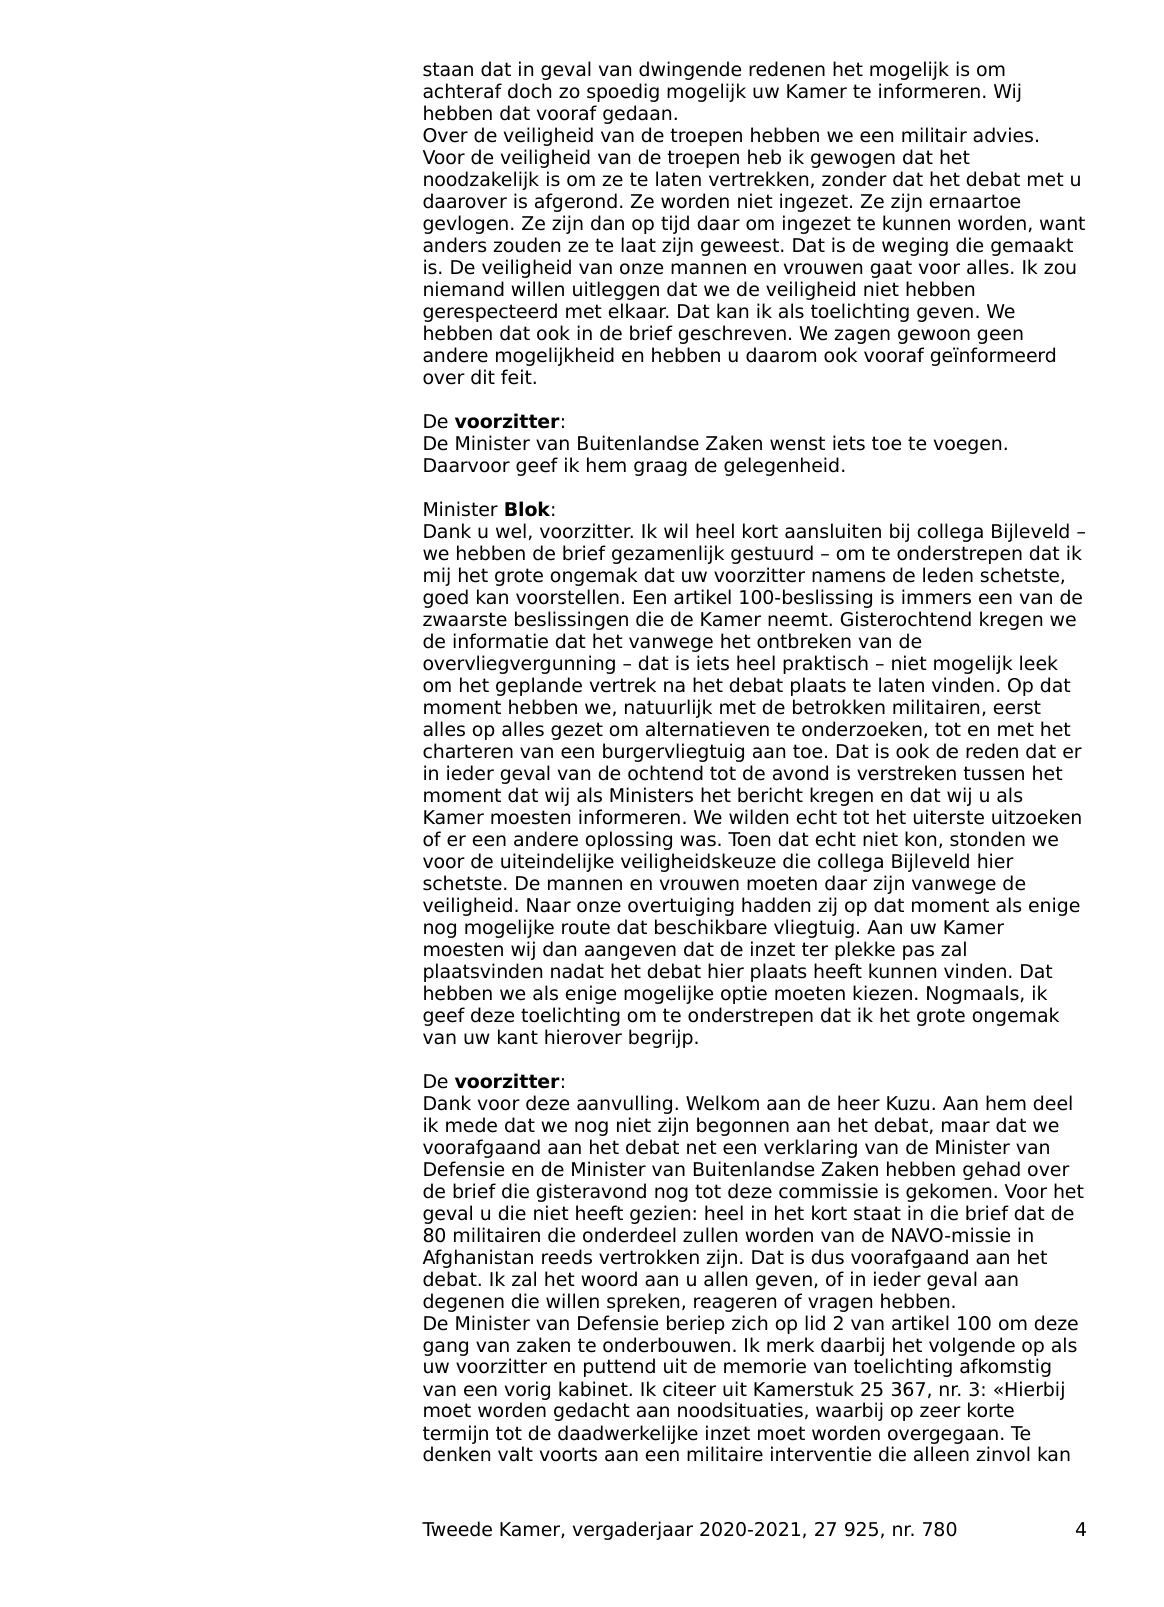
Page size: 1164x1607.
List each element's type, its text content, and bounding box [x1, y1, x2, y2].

text Minister Blok: [422, 499, 1087, 521]
text Over de veiligheid van de troepen hebben we een militair advies. Voor de veiligheid van de troepen heb ik gewogen dat het noodzakelijk is om ze te laten vertrekken, zonder dat het debat met u daarover is afgerond. Ze worden niet ingezet. Ze zijn ernaartoe gevlogen. Ze zijn dan op tijd daar om ingezet te kunnen worden, want anders zouden ze te laat zijn geweest. Dat is de weging die gemaakt is. De veiligheid van onze mannen en vrouwen gaat voor alles. Ik zou niemand willen uitleggen dat we de veiligheid niet hebben gerespecteerd met elkaar. Dat kan ik als toelichting geven. We hebben dat ook in de brief geschreven. We zagen gewoon geen andere mogelijkheid en hebben u daarom ook vooraf geïnformeerd over dit feit. [422, 125, 1087, 389]
text De voorzitter: [422, 411, 1087, 433]
text Dank u wel, voorzitter. Ik wil heel kort aansluiten bij collega Bijleveld – we hebben de brief gezamenlijk gestuurd – om te onderstrepen dat ik mij het grote ongemak dat uw voorzitter namens de leden schetste, goed kan voorstellen. Een artikel 100-beslissing is immers een van de zwaarste beslissingen die de Kamer neemt. Gisterochtend kregen we de informatie dat het vanwege het ontbreken van de overvliegvergunning – dat is iets heel praktisch – niet mogelijk leek om het geplande vertrek na het debat plaats te laten vinden. Op dat moment hebben we, natuurlijk met de betrokken militairen, eerst alles op alles gezet om alternatieven te onderzoeken, tot en met het charteren van een burgervliegtuig aan toe. Dat is ook de reden dat er in ieder geval van de ochtend tot de avond is verstreken tussen het moment dat wij als Ministers het bericht kregen en dat wij u als Kamer moesten informeren. We wilden echt tot het uiterste uitzoeken of er een andere oplossing was. Toen dat echt niet kon, stonden we voor de uiteindelijke veiligheidskeuze die collega Bijleveld hier schetste. De mannen en vrouwen moeten daar zijn vanwege de veiligheid. Naar onze overtuiging hadden zij op dat moment als enige nog mogelijke route dat beschikbare vliegtuig. Aan uw Kamer moesten wij dan aangeven dat de inzet ter plekke pas zal plaatsvinden nadat het debat hier plaats heeft kunnen vinden. Dat hebben we als enige mogelijke optie moeten kiezen. Nogmaals, ik geef deze toelichting om te onderstrepen dat ik het grote ongemak van uw kant hierover begrijp. [422, 521, 1087, 1048]
text staan dat in geval van dwingende redenen het mogelijk is om achteraf doch zo spoedig mogelijk uw Kamer te informeren. Wij hebben dat vooraf gedaan. [422, 59, 1087, 125]
text De Minister van Defensie beriep zich op lid 2 van artikel 100 om deze gang van zaken te onderbouwen. Ik merk daarbij het volgende op als uw voorzitter en puttend uit de memorie van toelichting afkomstig van een vorig kabinet. Ik citeer uit Kamerstuk 25 367, nr. 3: «Hierbij moet worden gedacht aan noodsituaties, waarbij op zeer korte termijn tot de daadwerkelijke inzet moet worden overgegaan. Te denken valt voorts aan een militaire interventie die alleen zinvol kan [422, 1312, 1087, 1466]
text De Minister van Buitenlandse Zaken wenst iets toe te voegen. Daarvoor geef ik hem graag de gelegenheid. [422, 433, 1087, 477]
text Dank voor deze aanvulling. Welkom aan de heer Kuzu. Aan hem deel ik mede dat we nog niet zijn begonnen aan het debat, maar dat we voorafgaand aan het debat net een verklaring van de Minister van Defensie en de Minister van Buitenlandse Zaken hebben gehad over de brief die gisteravond nog tot deze commissie is gekomen. Voor het geval u die niet heeft gezien: heel in het kort staat in die brief dat de 80 militairen die onderdeel zullen worden van de NAVO-missie in Afghanistan reeds vertrokken zijn. Dat is dus voorafgaand aan het debat. Ik zal het woord aan u allen geven, of in ieder geval aan degenen die willen spreken, reageren of vragen hebben. [422, 1093, 1087, 1312]
text De voorzitter: [422, 1071, 1087, 1093]
